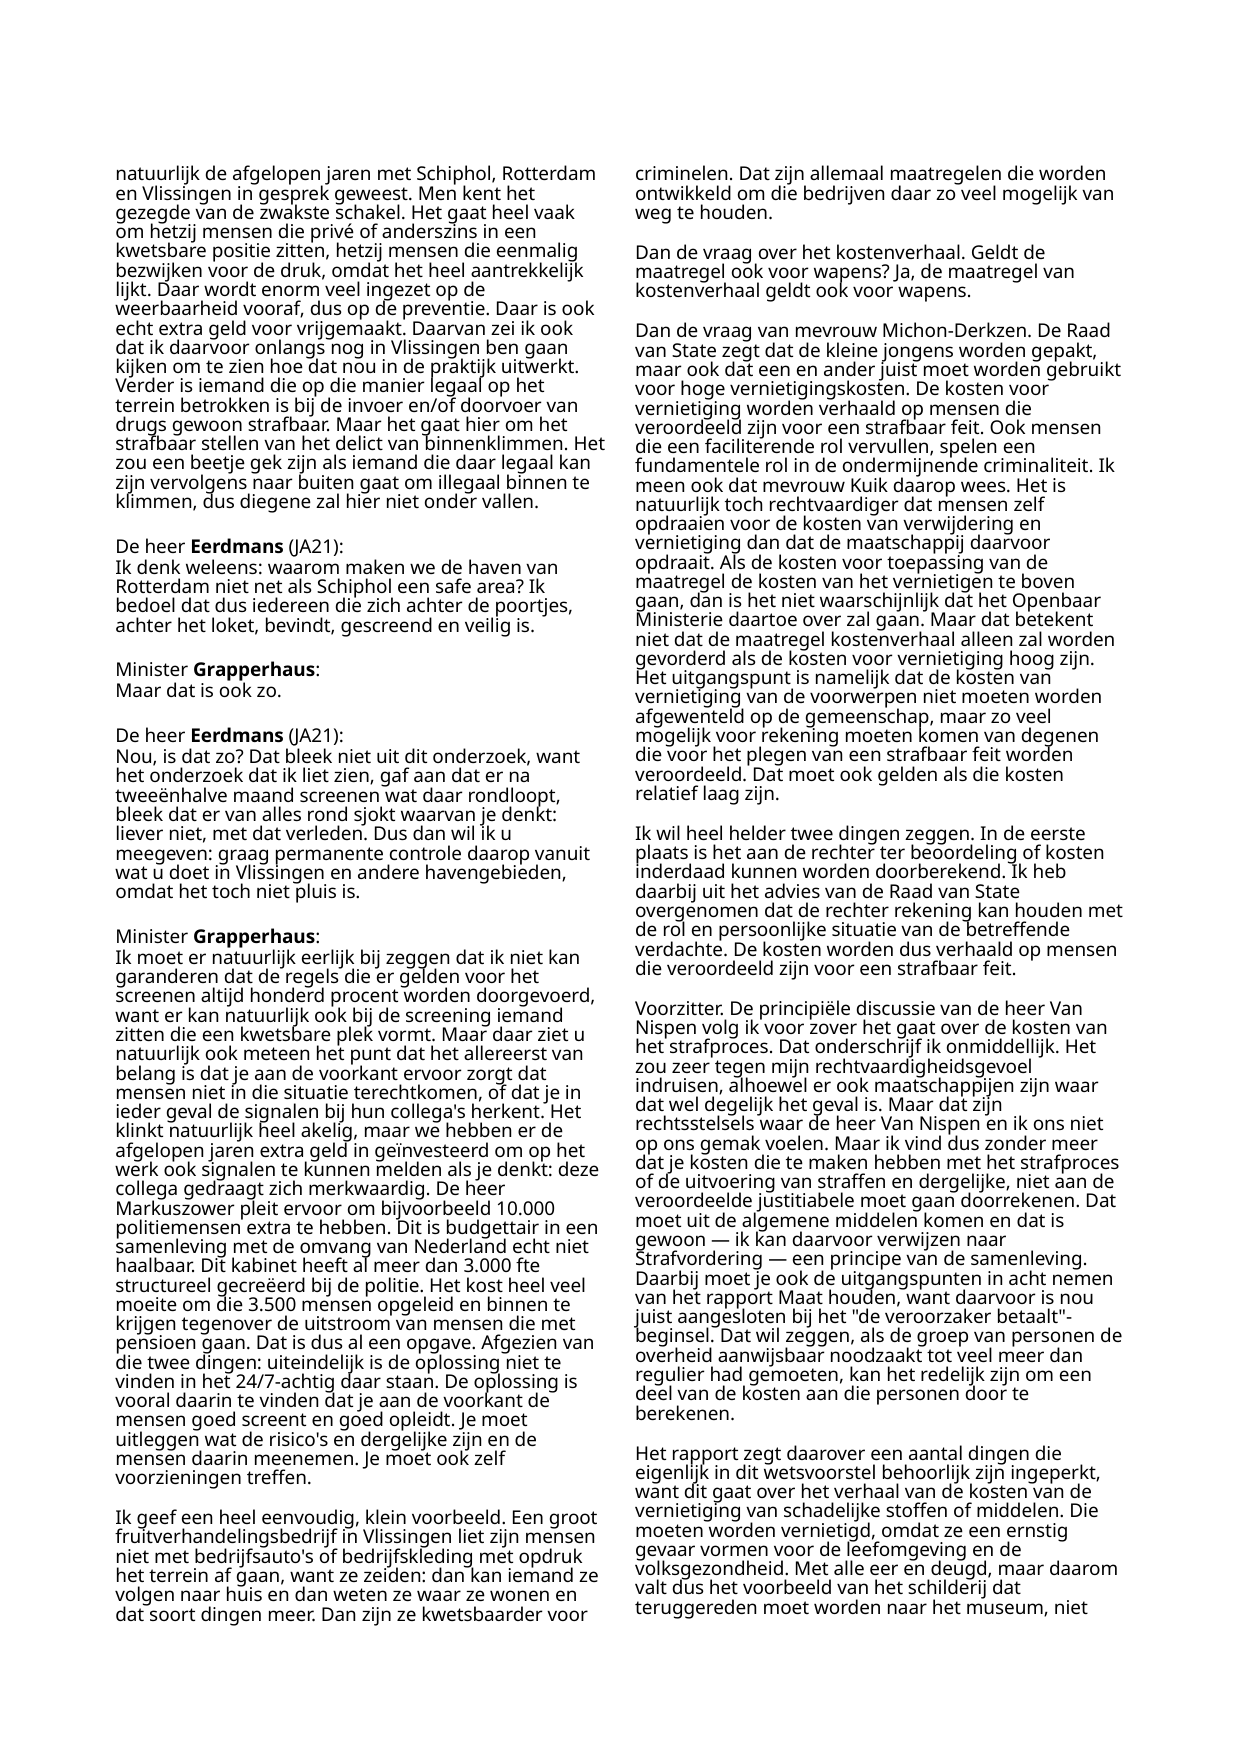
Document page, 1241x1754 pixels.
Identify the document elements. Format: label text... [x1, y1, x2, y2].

text Het rapport zegt daarover een aantal dingen die eigenlijk in dit wetsvoorstel behoorlijk zijn ingeperkt, want dit gaat over het verhaal van de kosten van de vernietiging van schadelijke stoffen of middelen. Die moeten worden vernietigd, omdat ze een ernstig gevaar vormen voor de leefomgeving en de volksgezondheid. Met alle eer en deugd, maar daarom valt dus het voorbeeld van het schilderij dat teruggereden moet worden naar het museum, niet [635, 1444, 1125, 1618]
text Ik denk weleens: waarom maken we de haven van Rotterdam niet net als Schiphol een safe area? Ik bedoel dat dus iedereen die zich achter de poortjes, achter het loket, bevindt, gescreend en veilig is. [115, 559, 605, 636]
text Voorzitter. De principiële discussie van de heer Van Nispen volg ik voor zover het gaat over de kosten van het strafproces. Dat onderschrijf ik onmiddellijk. Het zou zeer tegen mijn rechtvaardigheidsgevoel indruisen, alhoewel er ook maatschappijen zijn waar dat wel degelijk het geval is. Maar dat zijn rechtsstelsels waar de heer Van Nispen en ik ons niet op ons gemak voelen. Maar ik vind dus zonder meer dat je kosten die te maken hebben met het strafproces of de uitvoering van straffen en dergelijke, niet aan de veroordeelde justitiabele moet gaan doorrekenen. Dat moet uit de algemene middelen komen en dat is gewoon — ik kan daarvoor verwijzen naar Strafvordering — een principe van de samenleving. Daarbij moet je ook de uitgangspunten in acht nemen van het rapport Maat houden, want daarvoor is nou juist aangesloten bij het "de veroorzaker betaalt"-beginsel. Dat wil zeggen, als de groep van personen de overheid aanwijsbaar noodzaakt tot veel meer dan regulier had gemoeten, kan het redelijk zijn om een deel van de kosten aan die personen door te berekenen. [635, 1000, 1125, 1424]
text De heer Eerdmans (JA21): [115, 533, 605, 559]
text Ik wil heel helder twee dingen zeggen. In de eerste plaats is het aan de rechter ter beoordeling of kosten inderdaad kunnen worden doorberekend. Ik heb daarbij uit het advies van de Raad van State overgenomen dat de rechter rekening kan houden met de rol en persoonlijke situatie van de betreffende verdachte. De kosten worden dus verhaald op mensen die veroordeeld zijn voor een strafbaar feit. [635, 825, 1125, 979]
text Minister Grapperhaus: [115, 657, 605, 682]
text Ik moet er natuurlijk eerlijk bij zeggen dat ik niet kan garanderen dat de regels die er gelden voor het screenen altijd honderd procent worden doorgevoerd, want er kan natuurlijk ook bij de screening iemand zitten die een kwetsbare plek vormt. Maar daar ziet u natuurlijk ook meteen het punt dat het allereerst van belang is dat je aan de voorkant ervoor zorgt dat mensen niet in die situatie terechtkomen, of dat je in ieder geval de signalen bij hun collega's herkent. Het klinkt natuurlijk heel akelig, maar we hebben er de afgelopen jaren extra geld in geïnvesteerd om op het werk ook signalen te kunnen melden als je denkt: deze collega gedraagt zich merkwaardig. De heer Markuszower pleit ervoor om bijvoorbeeld 10.000 politiemensen extra te hebben. Dit is budgettair in een samenleving met de omvang van Nederland echt niet haalbaar. Dit kabinet heeft al meer dan 3.000 fte structureel gecreëerd bij de politie. Het kost heel veel moeite om die 3.500 mensen opgeleid en binnen te krijgen tegenover de uitstroom van mensen die met pensioen gaan. Dat is dus al een opgave. Afgezien van die twee dingen: uiteindelijk is de oplossing niet te vinden in het 24/7-achtig daar staan. De oplossing is vooral daarin te vinden dat je aan de voorkant de mensen goed screent en goed opleidt. Je moet uitleggen wat de risico's en dergelijke zijn en de mensen daarin meenemen. Je moet ook zelf voorzieningen treffen. [115, 949, 605, 1488]
text Dan de vraag van mevrouw Michon-Derkzen. De Raad van State zegt dat de kleine jongens worden gepakt, maar ook dat een en ander juist moet worden gebruikt voor hoge vernietigingskosten. De kosten voor vernietiging worden verhaald op mensen die veroordeeld zijn voor een strafbaar feit. Ook mensen die een faciliterende rol vervullen, spelen een fundamentele rol in de ondermijnende criminaliteit. Ik meen ook dat mevrouw Kuik daarop wees. Het is natuurlijk toch rechtvaardiger dat mensen zelf opdraaien voor de kosten van verwijdering en vernietiging dan dat de maatschappij daarvoor opdraait. Als de kosten voor toepassing van de maatregel de kosten van het vernietigen te boven gaan, dan is het niet waarschijnlijk dat het Openbaar Ministerie daartoe over zal gaan. Maar dat betekent niet dat de maatregel kostenverhaal alleen zal worden gevorderd als de kosten voor vernietiging hoog zijn. Het uitgangspunt is namelijk dat de kosten van vernietiging van de voorwerpen niet moeten worden afgewenteld op de gemeenschap, maar zo veel mogelijk voor rekening moeten komen van degenen die voor het plegen van een strafbaar feit worden veroordeeld. Dat moet ook gelden als die kosten relatief laag zijn. [635, 322, 1125, 804]
text Minister Grapperhaus: [115, 923, 605, 949]
text Nou, is dat zo? Dat bleek niet uit dit onderzoek, want het onderzoek dat ik liet zien, gaf aan dat er na tweeënhalve maand screenen wat daar rondloopt, bleek dat er van alles rond sjokt waarvan je denkt: liever niet, met dat verleden. Dus dan wil ik u meegeven: graag permanente controle daarop vanuit wat u doet in Vlissingen en andere havengebieden, omdat het toch niet pluis is. [115, 748, 605, 902]
text Dan de vraag over het kostenverhaal. Geldt de maatregel ook voor wapens? Ja, de maatregel van kostenverhaal geldt ook voor wapens. [635, 244, 1125, 302]
text Maar dat is ook zo. [115, 682, 605, 702]
text natuurlijk de afgelopen jaren met Schiphol, Rotterdam en Vlissingen in gesprek geweest. Men kent het gezegde van de zwakste schakel. Het gaat heel vaak om hetzij mensen die privé of anderszins in een kwetsbare positie zitten, hetzij mensen die eenmalig bezwijken voor de druk, omdat het heel aantrekkelijk lijkt. Daar wordt enorm veel ingezet op de weerbaarheid vooraf, dus op de preventie. Daar is ook echt extra geld voor vrijgemaakt. Daarvan zei ik ook dat ik daarvoor onlangs nog in Vlissingen ben gaan kijken om te zien hoe dat nou in de praktijk uitwerkt. Verder is iemand die op die manier legaal op het terrein betrokken is bij de invoer en/of doorvoer van drugs gewoon strafbaar. Maar het gaat hier om het strafbaar stellen van het delict van binnenklimmen. Het zou een beetje gek zijn als iemand die daar legaal kan zijn vervolgens naar buiten gaat om illegaal binnen te klimmen, dus diegene zal hier niet onder vallen. [115, 165, 605, 512]
text De heer Eerdmans (JA21): [115, 722, 605, 748]
text criminelen. Dat zijn allemaal maatregelen die worden ontwikkeld om die bedrijven daar zo veel mogelijk van weg te houden. [635, 165, 1125, 223]
text Ik geef een heel eenvoudig, klein voorbeeld. Een groot fruitverhandelingsbedrijf in Vlissingen liet zijn mensen niet met bedrijfsauto's of bedrijfskleding met opdruk het terrein af gaan, want ze zeiden: dan kan iemand ze volgen naar huis en dan weten ze waar ze wonen en dat soort dingen meer. Dan zijn ze kwetsbaarder voor [115, 1509, 605, 1625]
